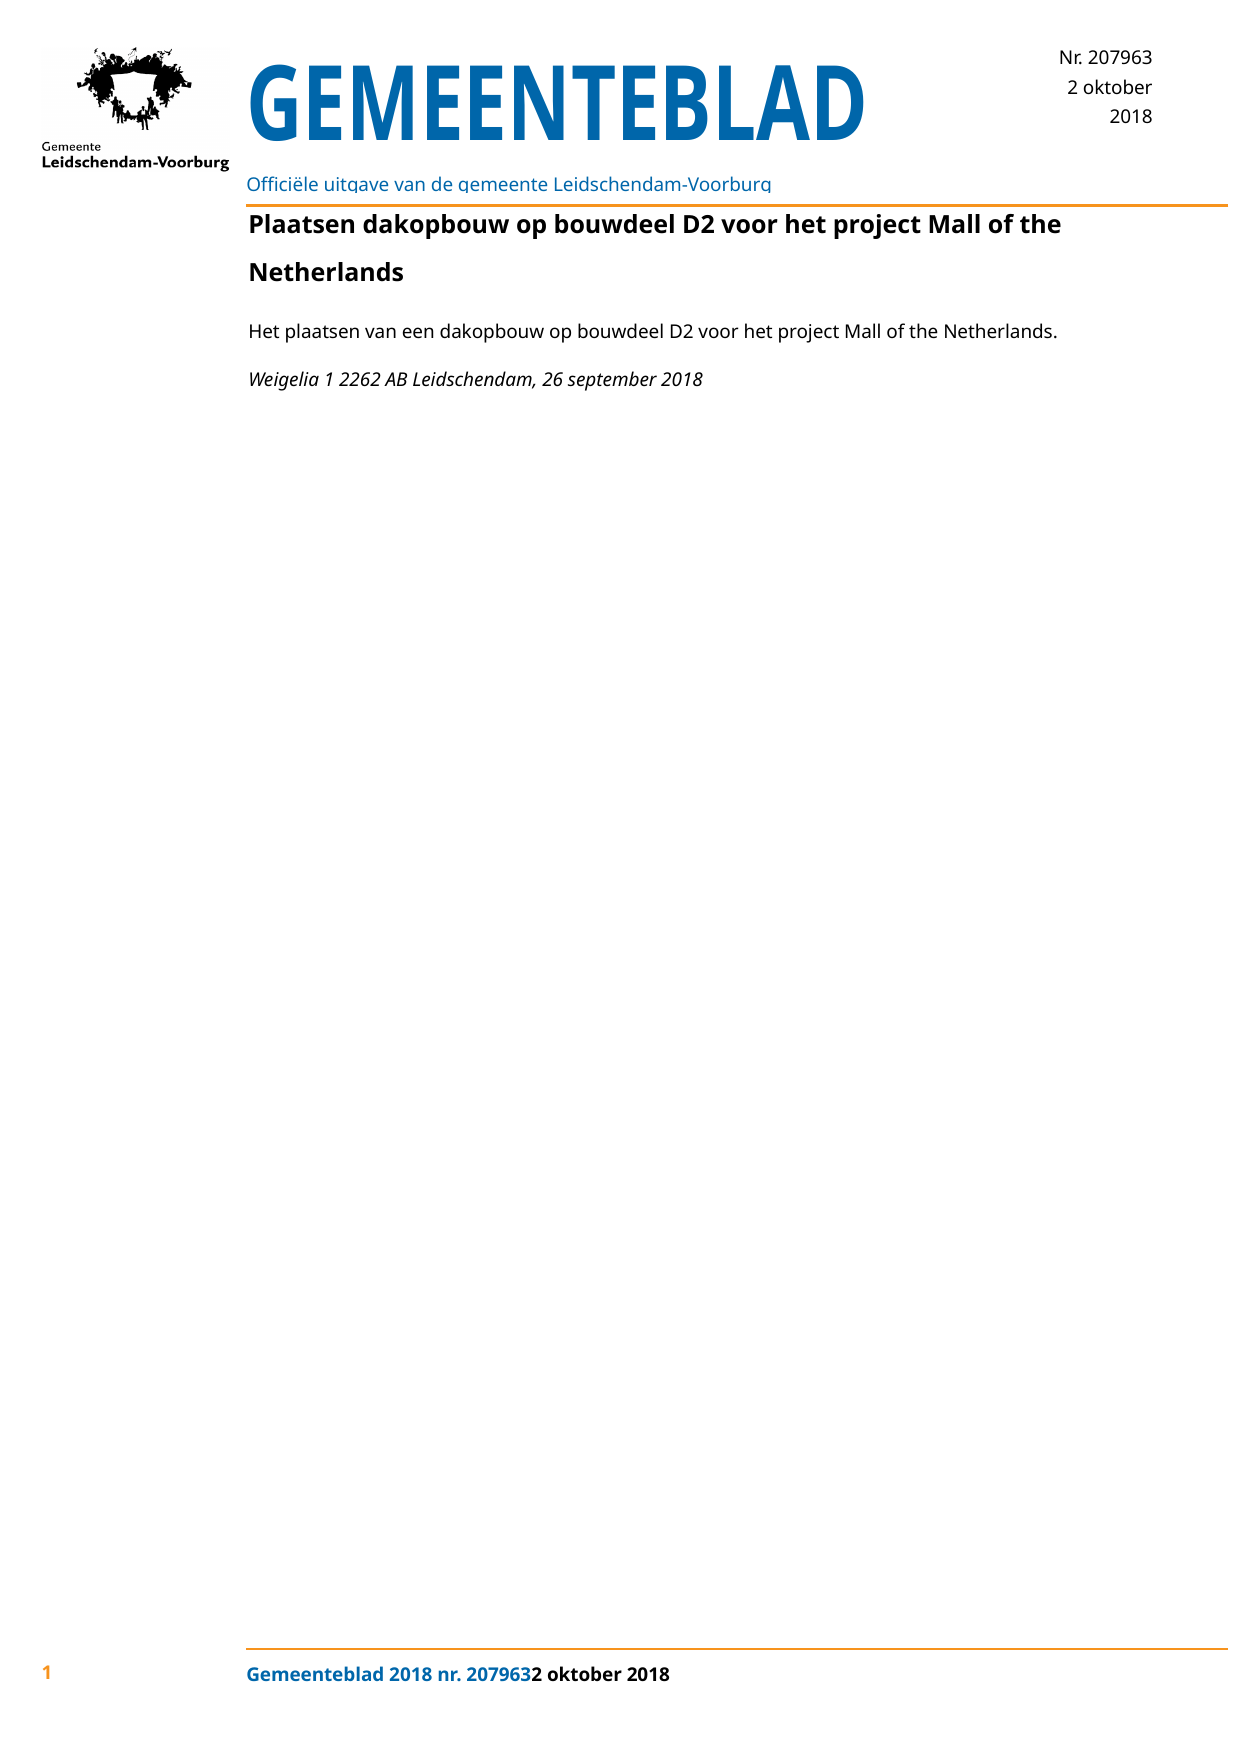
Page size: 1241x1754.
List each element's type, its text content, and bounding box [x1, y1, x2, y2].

picture [41, 47, 231, 172]
text Weigelia 1 2262 AB Leidschendam, 26 september 2018 [248, 366, 1152, 391]
text Het plaatsen van een dakopbouw op bouwdeel D2 voor het project Mall of the Netherlands. [248, 318, 1152, 344]
text Plaatsen dakopbouw op bouwdeel D2 voor het project Mall of the Netherlands [248, 207, 1152, 288]
